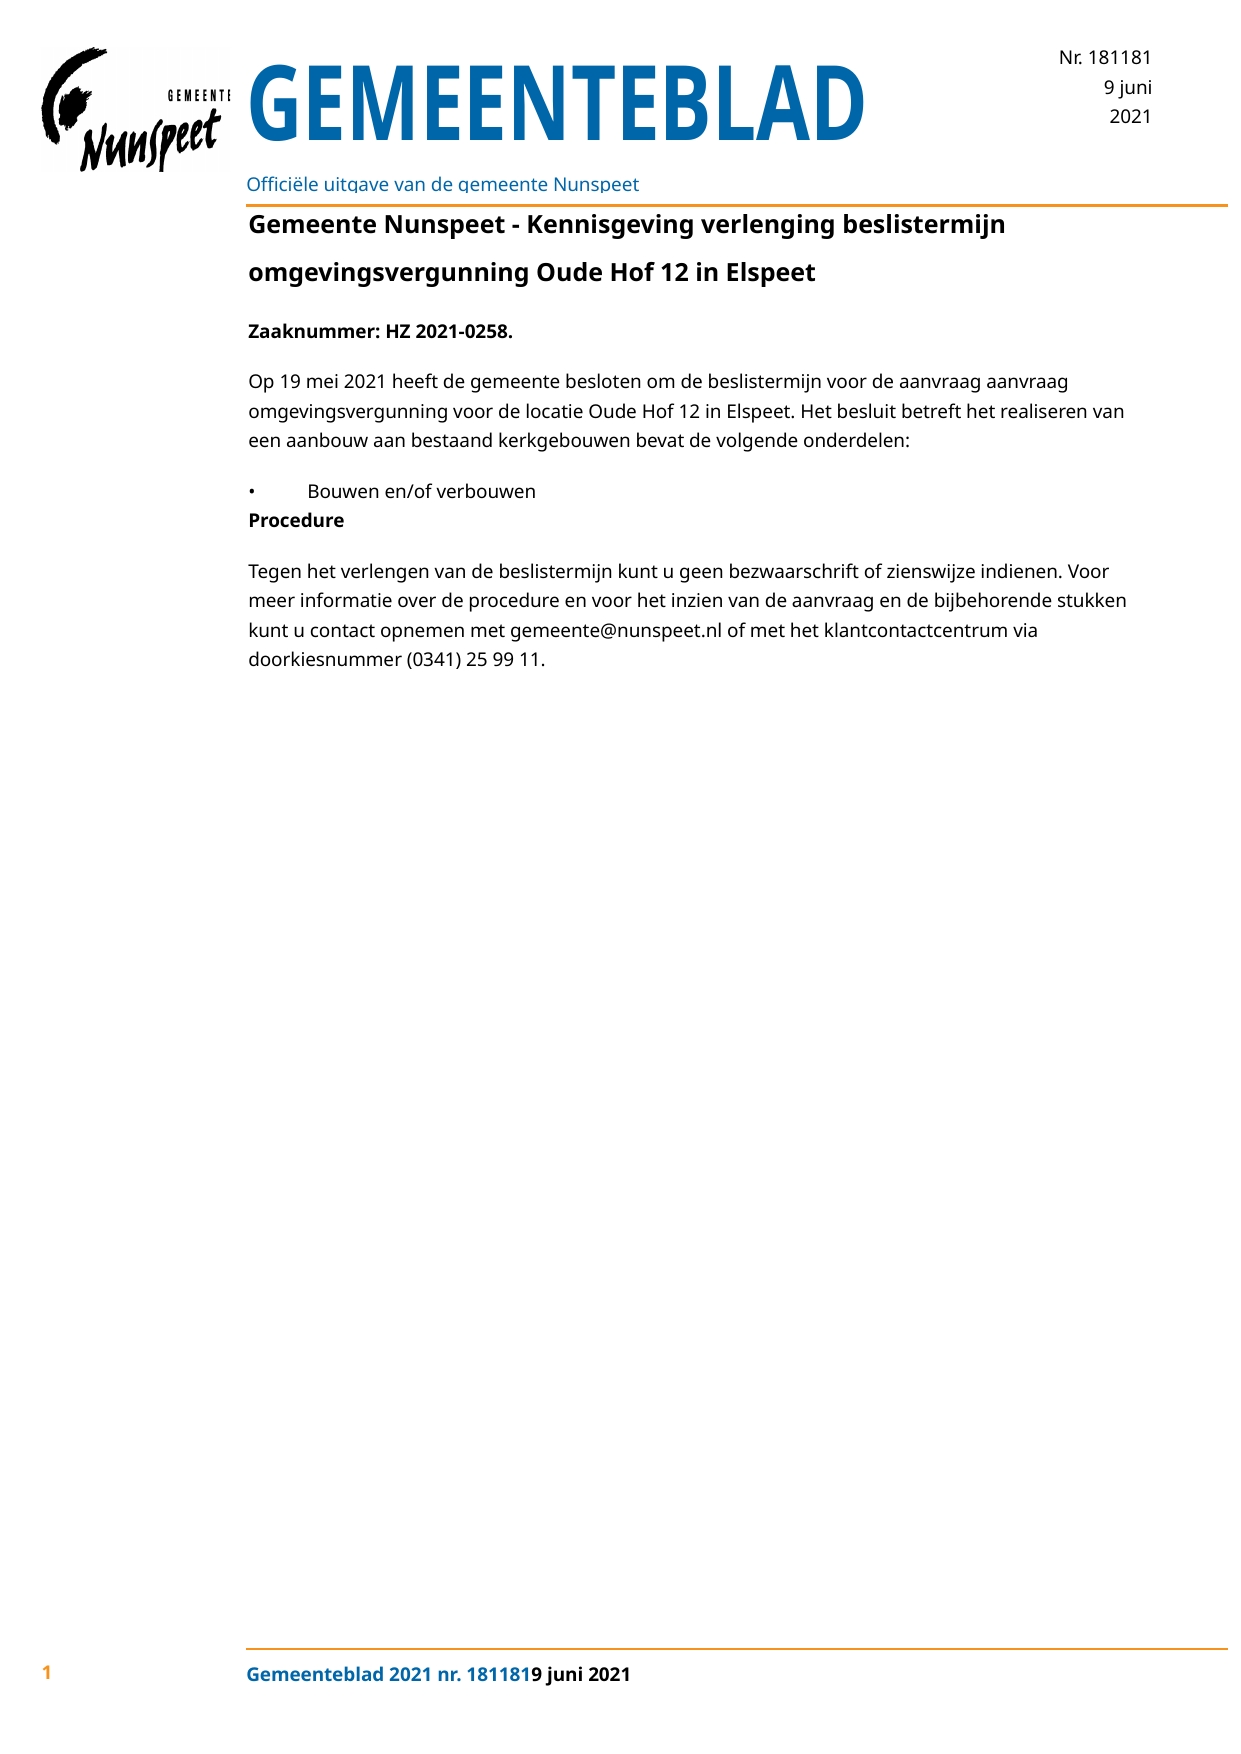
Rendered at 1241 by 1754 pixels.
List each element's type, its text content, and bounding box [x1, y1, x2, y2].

text Op 19 mei 2021 heeft de gemeente besloten om de beslistermijn voor de aanvraag aanvraag omgevingsvergunning voor de locatie Oude Hof 12 in Elspeet. Het besluit betreft het realiseren van een aanbouw aan bestaand kerkgebouwen bevat de volgende onderdelen: [248, 368, 1152, 453]
list Bouwen en/of verbouwen [248, 478, 1152, 504]
picture [41, 47, 231, 172]
text Zaaknummer: HZ 2021-0258. [248, 318, 1152, 344]
text Gemeente Nunspeet - Kennisgeving verlenging beslistermijn omgevingsvergunning Oude Hof 12 in Elspeet [248, 207, 1152, 288]
text Tegen het verlengen van de beslistermijn kunt u geen bezwaarschrift of zienswijze indienen. Voor meer informatie over de procedure en voor het inzien van de aanvraag en de bijbehorende stukken kunt u contact opnemen met gemeente@nunspeet.nl of met het klantcontactcentrum via doorkiesnummer (0341) 25 99 11. [248, 558, 1152, 672]
text Procedure [248, 507, 1152, 533]
